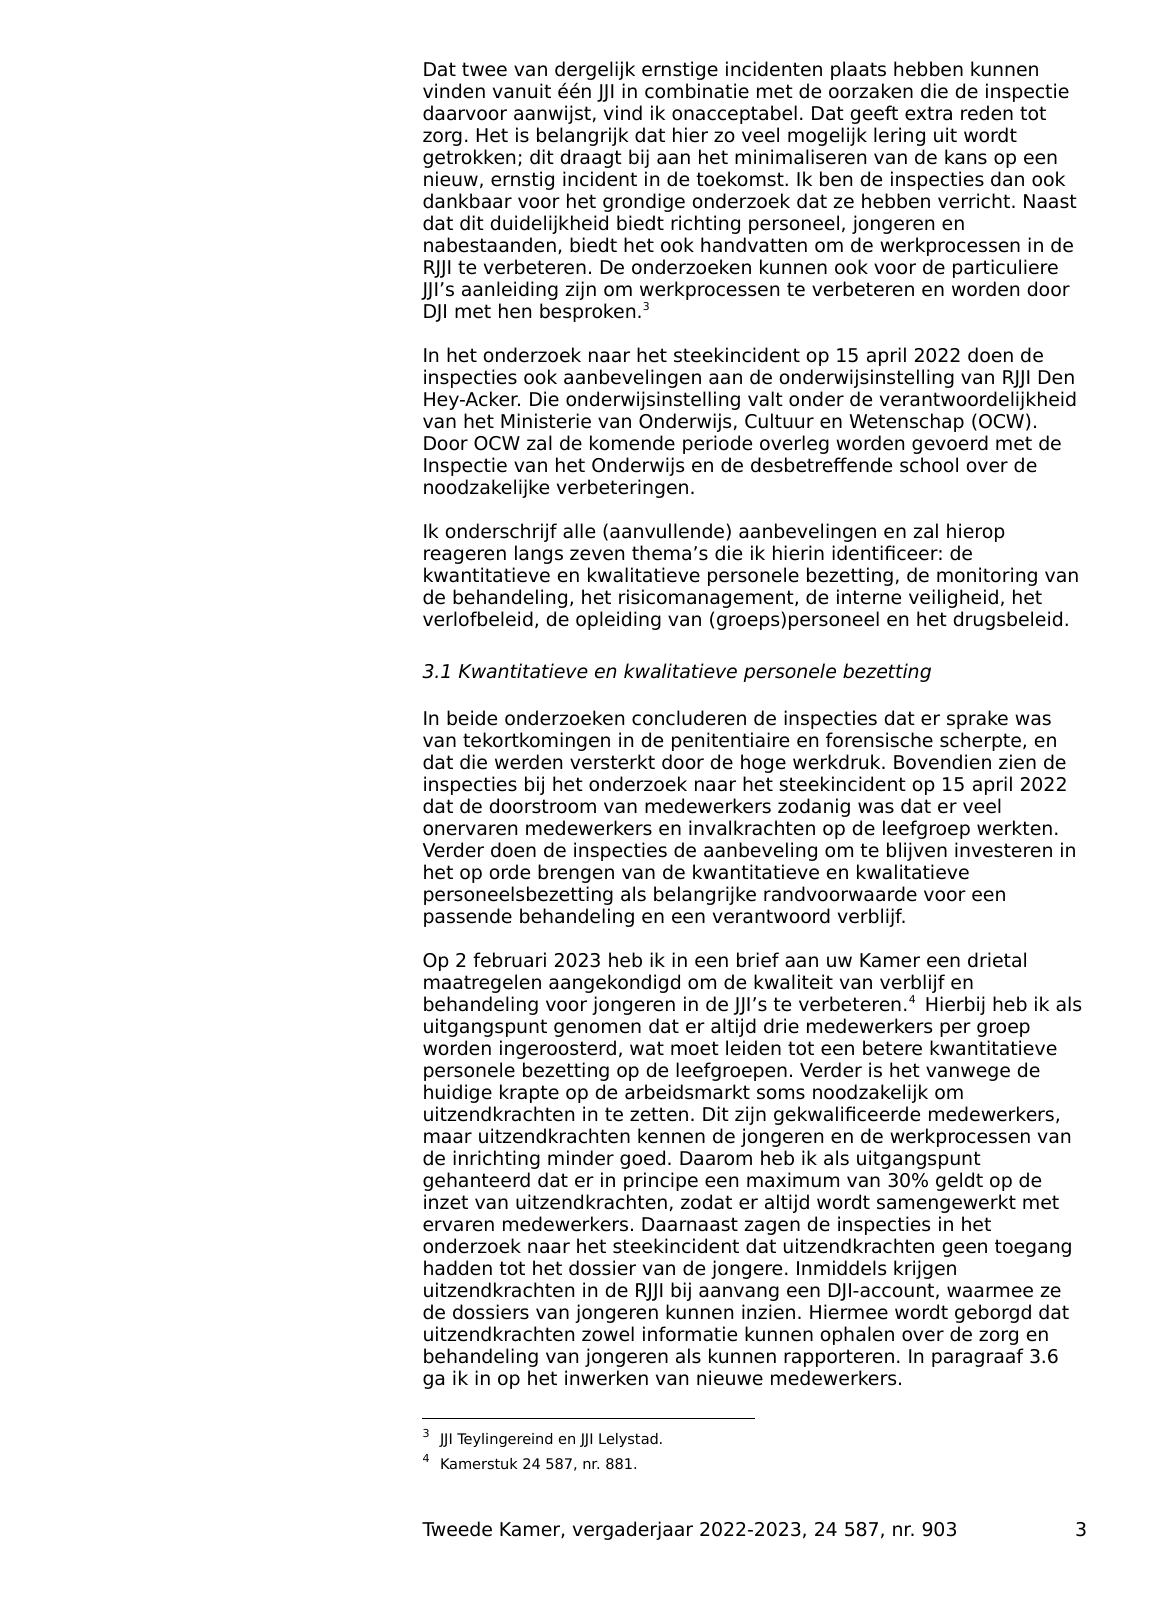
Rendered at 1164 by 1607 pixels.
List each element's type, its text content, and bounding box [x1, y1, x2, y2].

text In beide onderzoeken concluderen de inspecties dat er sprake was van tekortkomingen in de penitentiaire en forensische scherpte, en dat die werden versterkt door de hoge werkdruk. Bovendien zien de inspecties bij het onderzoek naar het steekincident op 15 april 2022 dat de doorstroom van medewerkers zodanig was dat er veel onervaren medewerkers en invalkrachten op de leefgroep werkten. Verder doen de inspecties de aanbeveling om te blijven investeren in het op orde brengen van de kwantitatieve en kwalitatieve personeelsbezetting als belangrijke randvoorwaarde voor een passende behandeling en een verantwoord verblijf. [422, 708, 1087, 928]
text Op 2 februari 2023 heb ik in een brief aan uw Kamer een drietal maatregelen aangekondigd om de kwaliteit van verblijf en behandeling voor jongeren in de JJI’s te verbeteren. Hierbij heb ik als uitgangspunt genomen dat er altijd drie medewerkers per groep worden ingeroosterd, wat moet leiden tot een betere kwantitatieve personele bezetting op de leefgroepen. Verder is het vanwege de huidige krapte op de arbeidsmarkt soms noodzakelijk om uitzendkrachten in te zetten. Dit zijn gekwalificeerde medewerkers, maar uitzendkrachten kennen de jongeren en de werkprocessen van de inrichting minder goed. Daarom heb ik als uitgangspunt gehanteerd dat er in principe een maximum van 30% geldt op de inzet van uitzendkrachten, zodat er altijd wordt samengewerkt met ervaren medewerkers. Daarnaast zagen de inspecties in het onderzoek naar het steekincident dat uitzendkrachten geen toegang hadden tot het dossier van de jongere. Inmiddels krijgen uitzendkrachten in de RJJI bij aanvang een DJI-account, waarmee ze de dossiers van jongeren kunnen inzien. Hiermee wordt geborgd dat uitzendkrachten zowel informatie kunnen ophalen over de zorg en behandeling van jongeren als kunnen rapporteren. In paragraaf 3.6 ga ik in op het inwerken van nieuwe medewerkers. [422, 950, 1087, 1389]
subtitle 3.1 Kwantitatieve en kwalitatieve personele bezetting [422, 661, 1087, 683]
text Ik onderschrijf alle (aanvullende) aanbevelingen en zal hierop reageren langs zeven thema’s die ik hierin identificeer: de kwantitatieve en kwalitatieve personele bezetting, de monitoring van de behandeling, het risicomanagement, de interne veiligheid, het verlofbeleid, de opleiding van (groeps)personeel en het drugsbeleid. [422, 521, 1087, 631]
text Dat twee van dergelijk ernstige incidenten plaats hebben kunnen vinden vanuit één JJI in combinatie met de oorzaken die de inspectie daarvoor aanwijst, vind ik onacceptabel. Dat geeft extra reden tot zorg. Het is belangrijk dat hier zo veel mogelijk lering uit wordt getrokken; dit draagt bij aan het minimaliseren van de kans op een nieuw, ernstig incident in de toekomst. Ik ben de inspecties dan ook dankbaar voor het grondige onderzoek dat ze hebben verricht. Naast dat dit duidelijkheid biedt richting personeel, jongeren en nabestaanden, biedt het ook handvatten om de werkprocessen in de RJJI te verbeteren. De onderzoeken kunnen ook voor de particuliere JJI’s aanleiding zijn om werkprocessen te verbeteren en worden door DJI met hen besproken. [422, 59, 1087, 323]
text JJI Teylingereind en JJI Lelystad. [422, 1427, 1087, 1449]
text Kamerstuk 24 587, nr. 881. [422, 1452, 1087, 1474]
text In het onderzoek naar het steekincident op 15 april 2022 doen de inspecties ook aanbevelingen aan de onderwijsinstelling van RJJI Den Hey-Acker. Die onderwijsinstelling valt onder de verantwoordelijkheid van het Ministerie van Onderwijs, Cultuur en Wetenschap (OCW). Door OCW zal de komende periode overleg worden gevoerd met de Inspectie van het Onderwijs en de desbetreffende school over de noodzakelijke verbeteringen. [422, 345, 1087, 499]
